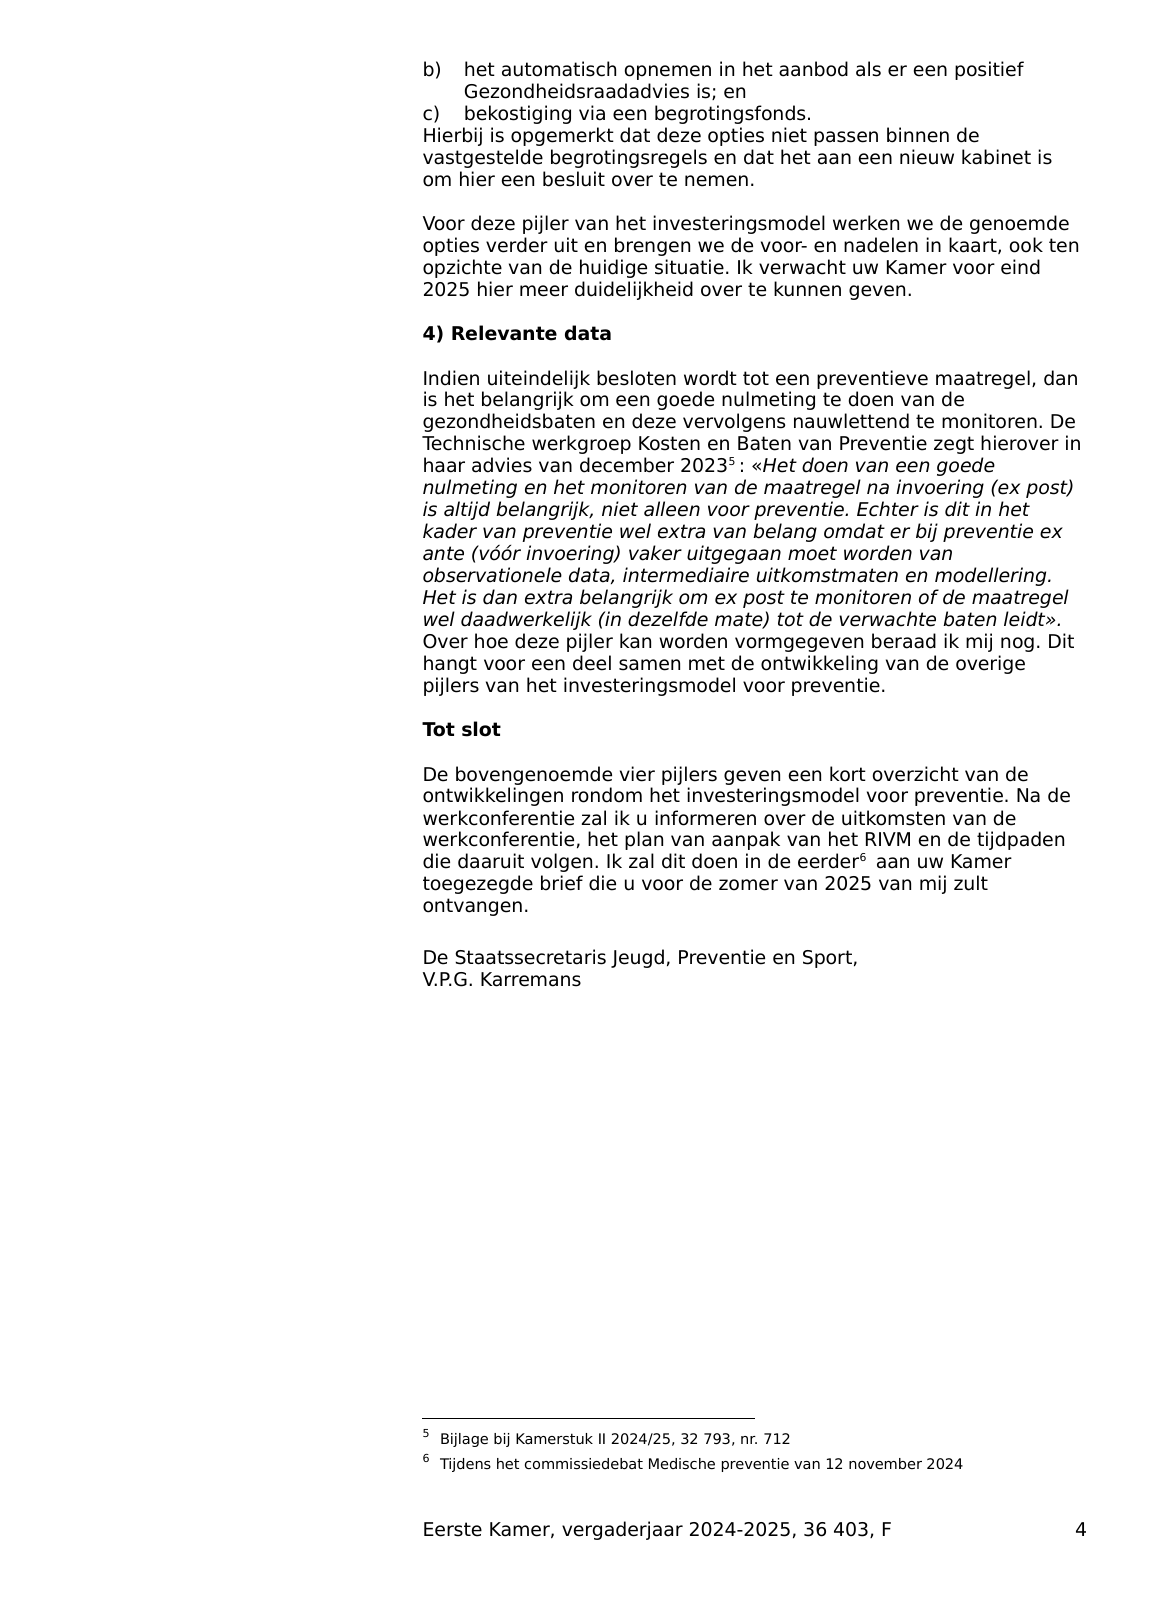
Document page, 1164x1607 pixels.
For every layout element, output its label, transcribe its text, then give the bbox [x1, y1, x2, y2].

subtitle Tot slot [422, 719, 1087, 741]
text b) het automatisch opnemen in het aanbod als er een positief Gezondheidsraadadvies is; en [422, 59, 1087, 103]
text Indien uiteindelijk besloten wordt tot een preventieve maatregel, dan is het belangrijk om een goede nulmeting te doen van de gezondheidsbaten en deze vervolgens nauwlettend te monitoren. De Technische werkgroep Kosten en Baten van Preventie zegt hierover in haar advies van december 2023: «Het doen van een goede nulmeting en het monitoren van de maatregel na invoering (ex post) is altijd belangrijk, niet alleen voor preventie. Echter is dit in het kader van preventie wel extra van belang omdat er bij preventie ex ante (vóór invoering) vaker uitgegaan moet worden van observationele data, intermediaire uitkomstmaten en modellering. Het is dan extra belangrijk om ex post te monitoren of de maatregel wel daadwerkelijk (in dezelfde mate) tot de verwachte baten leidt». Over hoe deze pijler kan worden vormgegeven beraad ik mij nog. Dit hangt voor een deel samen met de ontwikkeling van de overige pijlers van het investeringsmodel voor preventie. [422, 367, 1087, 697]
text Tijdens het commissiedebat Medische preventie van 12 november 2024 [422, 1452, 1087, 1474]
text Voor deze pijler van het investeringsmodel werken we de genoemde opties verder uit en brengen we de voor- en nadelen in kaart, ook ten opzichte van de huidige situatie. Ik verwacht uw Kamer voor eind 2025 hier meer duidelijkheid over te kunnen geven. [422, 213, 1087, 301]
text De bovengenoemde vier pijlers geven een kort overzicht van de ontwikkelingen rondom het investeringsmodel voor preventie. Na de werkconferentie zal ik u informeren over de uitkomsten van de werkconferentie, het plan van aanpak van het RIVM en de tijdpaden die daaruit volgen. Ik zal dit doen in de eerder aan uw Kamer toegezegde brief die u voor de zomer van 2025 van mij zult ontvangen. [422, 763, 1087, 917]
subtitle 4) Relevante data [422, 323, 1087, 345]
text Hierbij is opgemerkt dat deze opties niet passen binnen de vastgestelde begrotingsregels en dat het aan een nieuw kabinet is om hier een besluit over te nemen. [422, 125, 1087, 191]
text c) bekostiging via een begrotingsfonds. [422, 103, 1087, 125]
text De Staatssecretaris Jeugd, Preventie en Sport, V.P.G. Karremans [422, 947, 1087, 991]
text Bijlage bij Kamerstuk II 2024/25, 32 793, nr. 712 [422, 1427, 1087, 1449]
